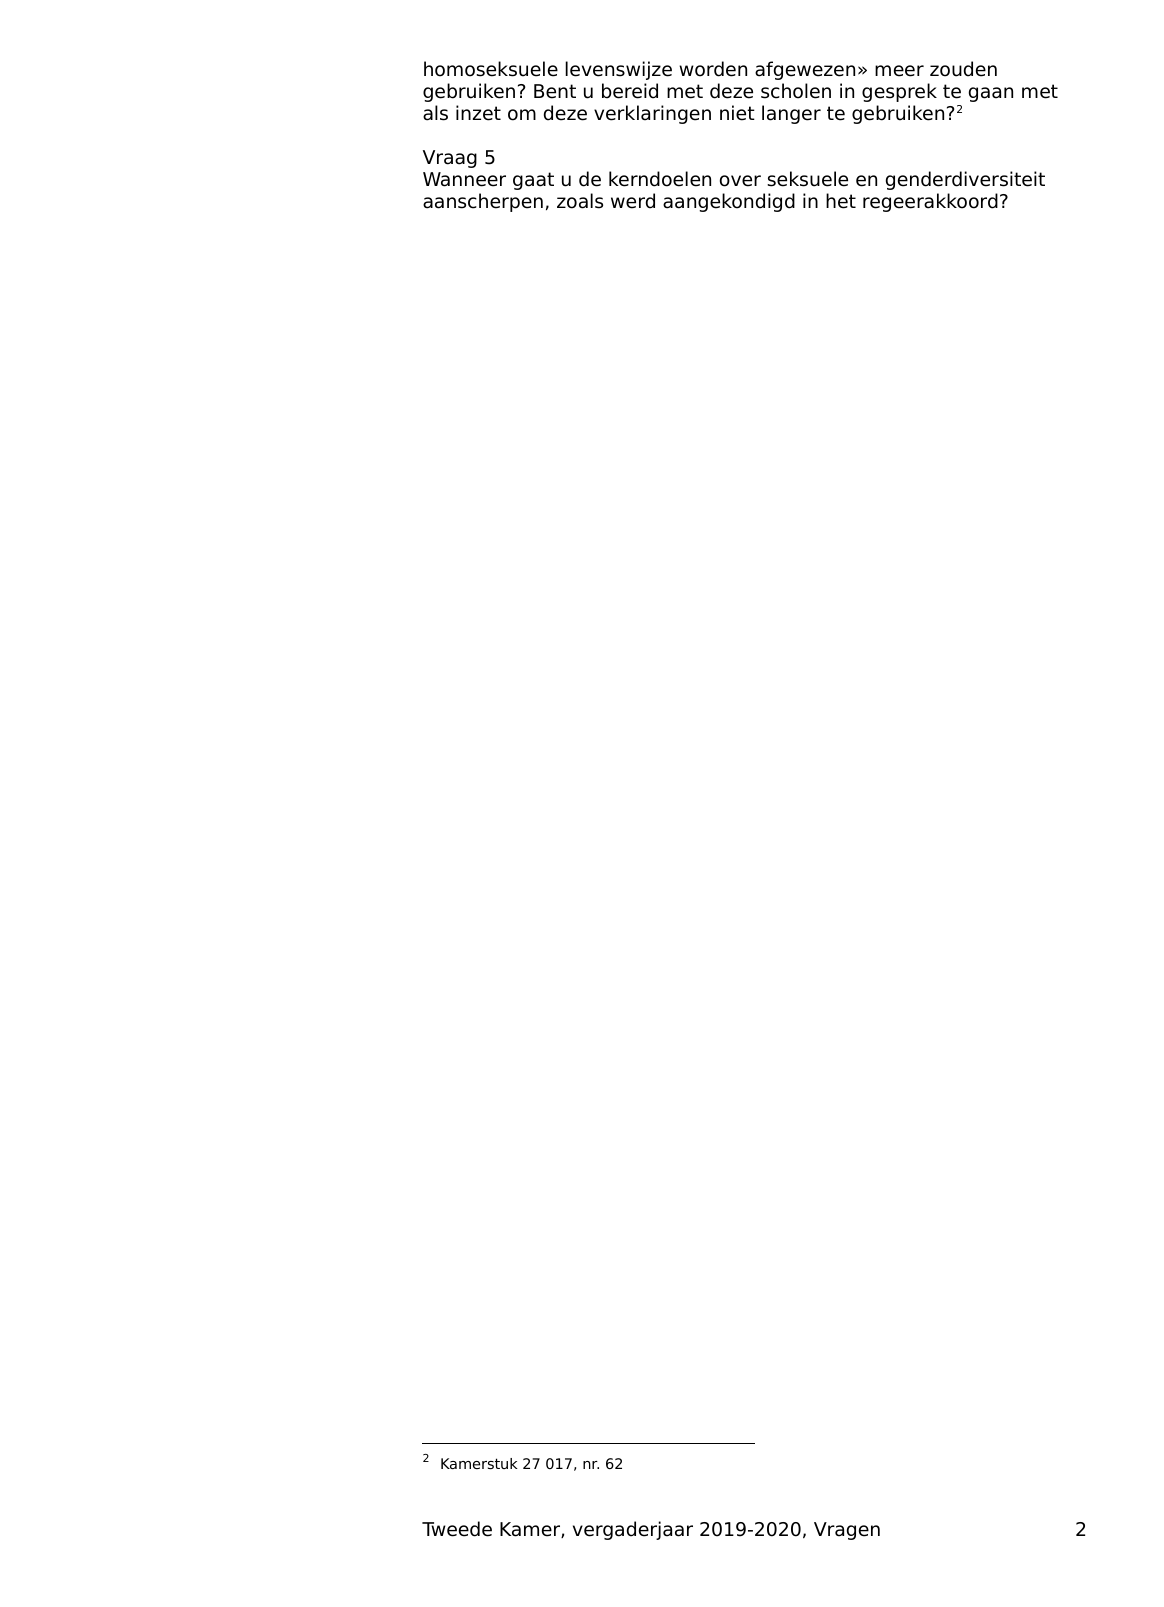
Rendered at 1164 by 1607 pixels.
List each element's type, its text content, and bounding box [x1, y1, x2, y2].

text Kamerstuk 27 017, nr. 62 [422, 1452, 1087, 1474]
text homoseksuele levenswijze worden afgewezen» meer zouden gebruiken? Bent u bereid met deze scholen in gesprek te gaan met als inzet om deze verklaringen niet langer te gebruiken? [422, 59, 1087, 125]
text Wanneer gaat u de kerndoelen over seksuele en genderdiversiteit aanscherpen, zoals werd aangekondigd in het regeerakkoord? [422, 169, 1087, 213]
text Vraag 5 [422, 147, 1087, 169]
